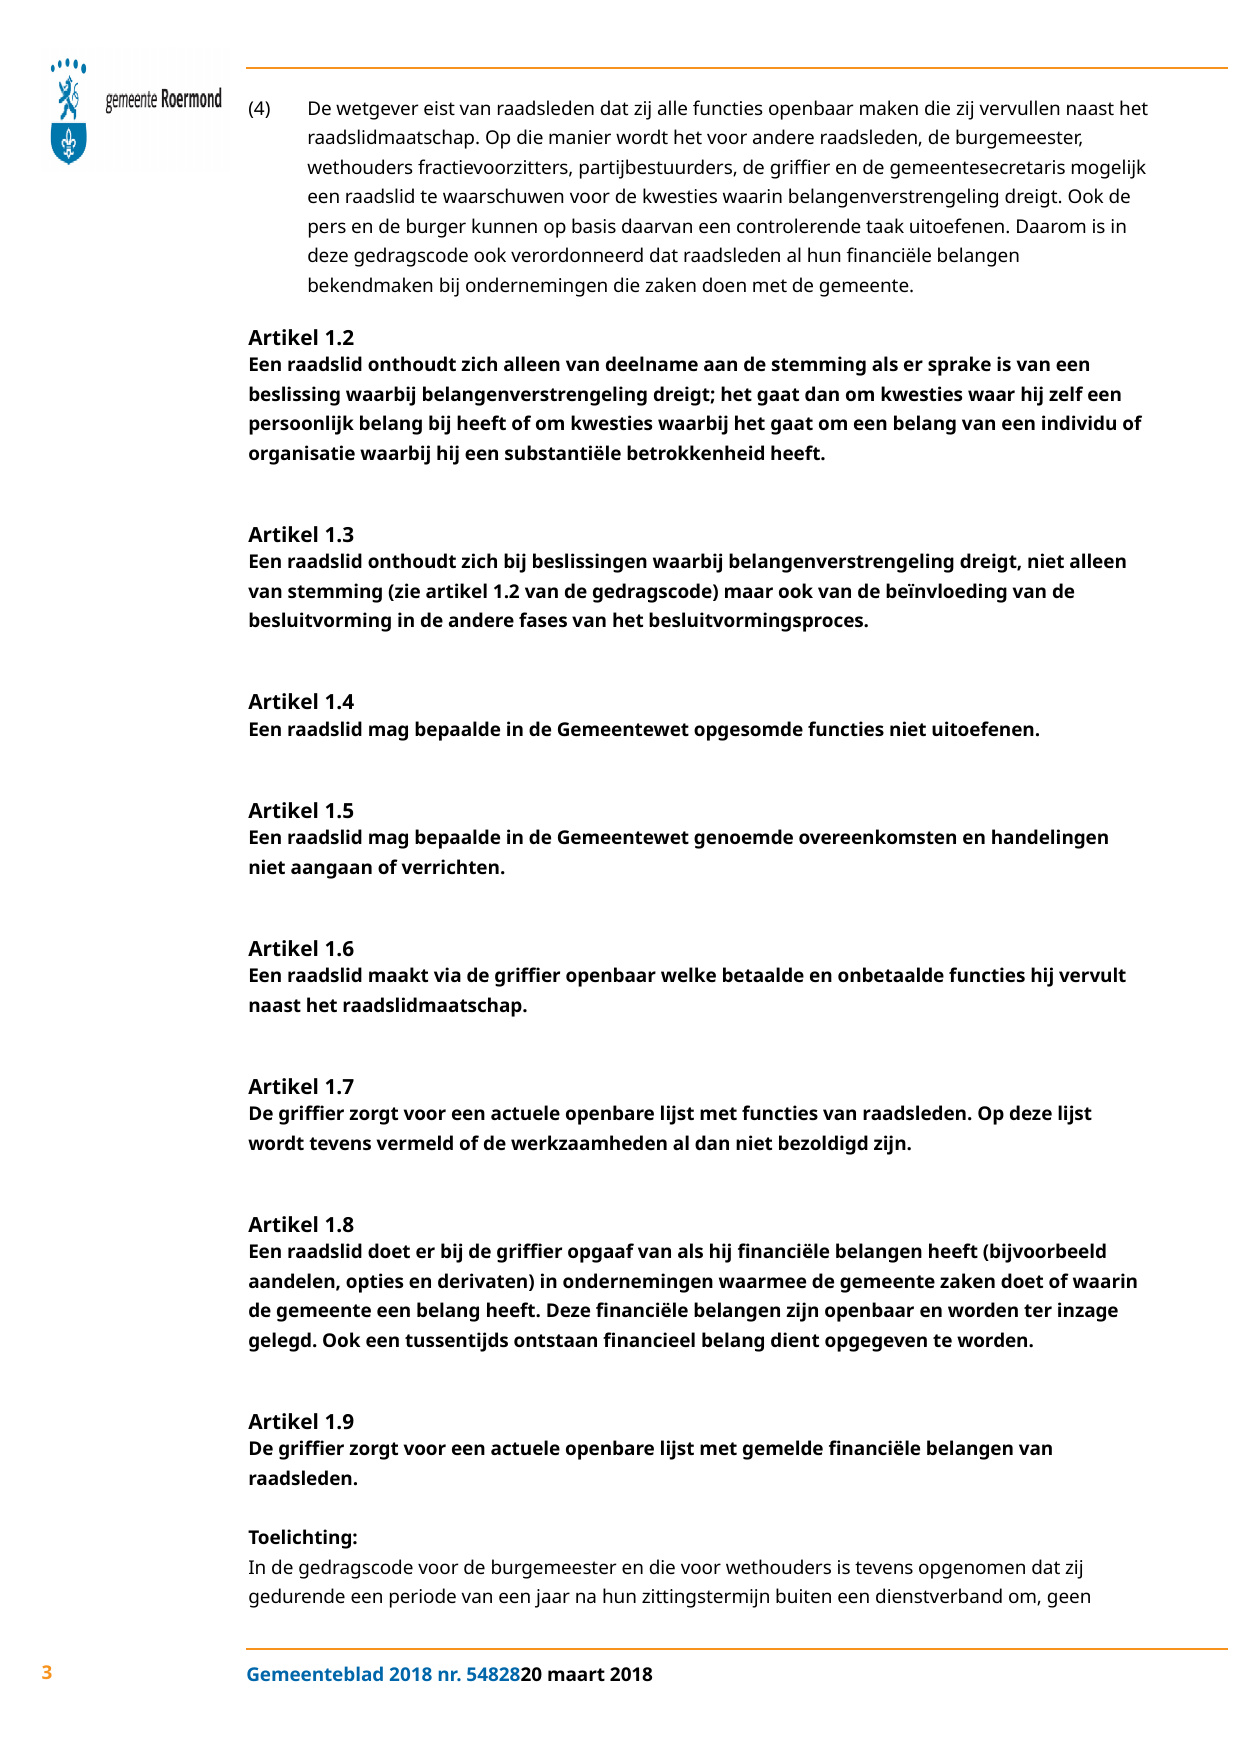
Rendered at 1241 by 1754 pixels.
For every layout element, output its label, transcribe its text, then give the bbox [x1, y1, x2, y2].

text Artikel 1.4 [248, 687, 1152, 716]
text Artikel 1.7 [248, 1072, 1152, 1100]
text Een raadslid maakt via de griffier openbaar welke betaalde en onbetaalde functies hij vervult naast het raadslidmaatschap. [248, 962, 1152, 1018]
text In de gedragscode voor de burgemeester en die voor wethouders is tevens opgenomen dat zij gedurende een periode van een jaar na hun zittingstermijn buiten een dienstverband om, geen [248, 1554, 1152, 1609]
picture [41, 47, 231, 172]
text Artikel 1.3 [248, 520, 1152, 548]
text Een raadslid doet er bij de griffier opgaaf van als hij financiële belangen heeft (bijvoorbeeld aandelen, opties en derivaten) in ondernemingen waarmee de gemeente zaken doet of waarin de gemeente een belang heeft. Deze financiële belangen zijn openbaar en worden ter inzage gelegd. Ook een tussentijds ontstaan financieel belang dient opgegeven te worden. [248, 1238, 1152, 1353]
text Artikel 1.8 [248, 1210, 1152, 1238]
text Een raadslid mag bepaalde in de Gemeentewet genoemde overeenkomsten en handelingen niet aangaan of verrichten. [248, 824, 1152, 880]
text Een raadslid mag bepaalde in de Gemeentewet opgesomde functies niet uitoefenen. [248, 716, 1152, 742]
text Een raadslid onthoudt zich alleen van deelname aan de stemming als er sprake is van een beslissing waarbij belangenverstrengeling dreigt; het gaat dan om kwesties waar hij zelf een persoonlijk belang bij heeft of om kwesties waarbij het gaat om een belang van een individu of organisatie waarbij hij een substantiële betrokkenheid heeft. [248, 351, 1152, 466]
text De griffier zorgt voor een actuele openbare lijst met functies van raadsleden. Op deze lijst wordt tevens vermeld of de werkzaamheden al dan niet bezoldigd zijn. [248, 1100, 1152, 1156]
text Toelichting: [248, 1524, 1152, 1550]
text Artikel 1.9 [248, 1407, 1152, 1436]
text Artikel 1.6 [248, 934, 1152, 962]
text De griffier zorgt voor een actuele openbare lijst met gemelde financiële belangen van raadsleden. [248, 1436, 1152, 1491]
text Een raadslid onthoudt zich bij beslissingen waarbij belangenverstrengeling dreigt, niet alleen van stemming (zie artikel 1.2 van de gedragscode) maar ook van de beïnvloeding van de besluitvorming in de andere fases van het besluitvormingsproces. [248, 548, 1152, 633]
list De wetgever eist van raadsleden dat zij alle functies openbaar maken die zij vervullen naast het raadslidmaatschap. Op die manier wordt het voor andere raadsleden, de burgemeester, wethouders fractievoorzitters, partijbestuurders, de griffier en de gemeentesecretaris mogelijk een raadslid te waarschuwen voor de kwesties waarin belangenverstrengeling dreigt. Ook de pers en de burger kunnen op basis daarvan een controlerende taak uitoefenen. Daarom is in deze gedragscode ook verordonneerd dat raadsleden al hun financiële belangen bekendmaken bij ondernemingen die zaken doen met de gemeente. [248, 95, 1152, 298]
text Artikel 1.2 [248, 323, 1152, 351]
text Artikel 1.5 [248, 796, 1152, 824]
